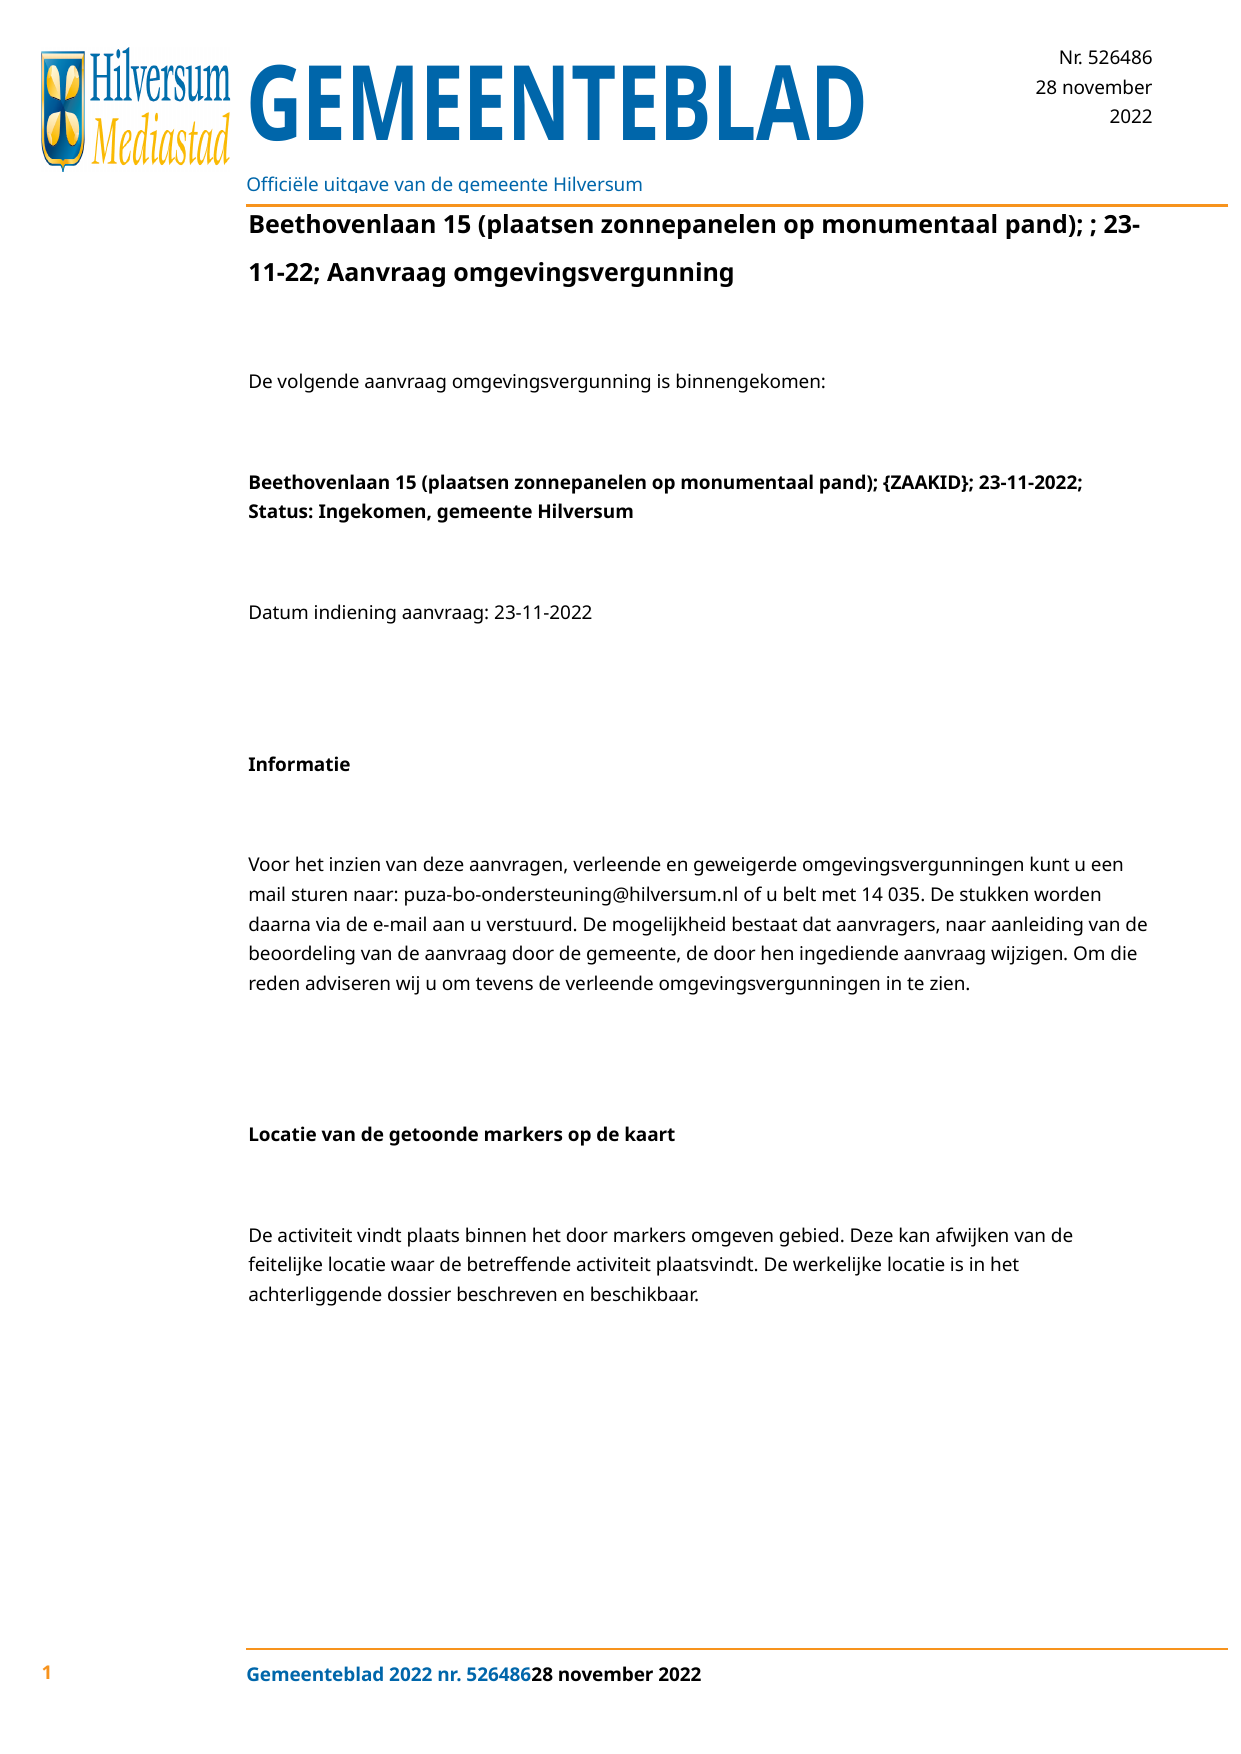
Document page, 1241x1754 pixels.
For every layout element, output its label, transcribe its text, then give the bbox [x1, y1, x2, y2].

text Beethovenlaan 15 (plaatsen zonnepanelen op monumentaal pand); ; 23-11-22; Aanvraag omgevingsvergunning [248, 207, 1152, 288]
text Locatie van de getoonde markers op de kaart [248, 1121, 1152, 1147]
text Voor het inzien van deze aanvragen, verleende en geweigerde omgevingsvergunningen kunt u een mail sturen naar: puza-bo-ondersteuning@hilversum.nl of u belt met 14 035. De stukken worden daarna via de e-mail aan u verstuurd. De mogelijkheid bestaat dat aanvragers, naar aanleiding van de beoordeling van de aanvraag door de gemeente, de door hen ingediende aanvraag wijzigen. Om die reden adviseren wij u om tevens de verleende omgevingsvergunningen in te zien. [248, 852, 1152, 996]
text De activiteit vindt plaats binnen het door markers omgeven gebied. Deze kan afwijken van de feitelijke locatie waar de betreffende activiteit plaatsvindt. De werkelijke locatie is in het achterliggende dossier beschreven en beschikbaar. [248, 1222, 1152, 1307]
picture [41, 47, 231, 172]
text Informatie [248, 751, 1152, 777]
text De volgende aanvraag omgevingsvergunning is binnengekomen: [248, 368, 1152, 394]
text Datum indiening aanvraag: 23-11-2022 [248, 599, 1152, 625]
text Beethovenlaan 15 (plaatsen zonnepanelen op monumentaal pand); {ZAAKID}; 23-11-2022; Status: Ingekomen, gemeente Hilversum [248, 469, 1152, 524]
